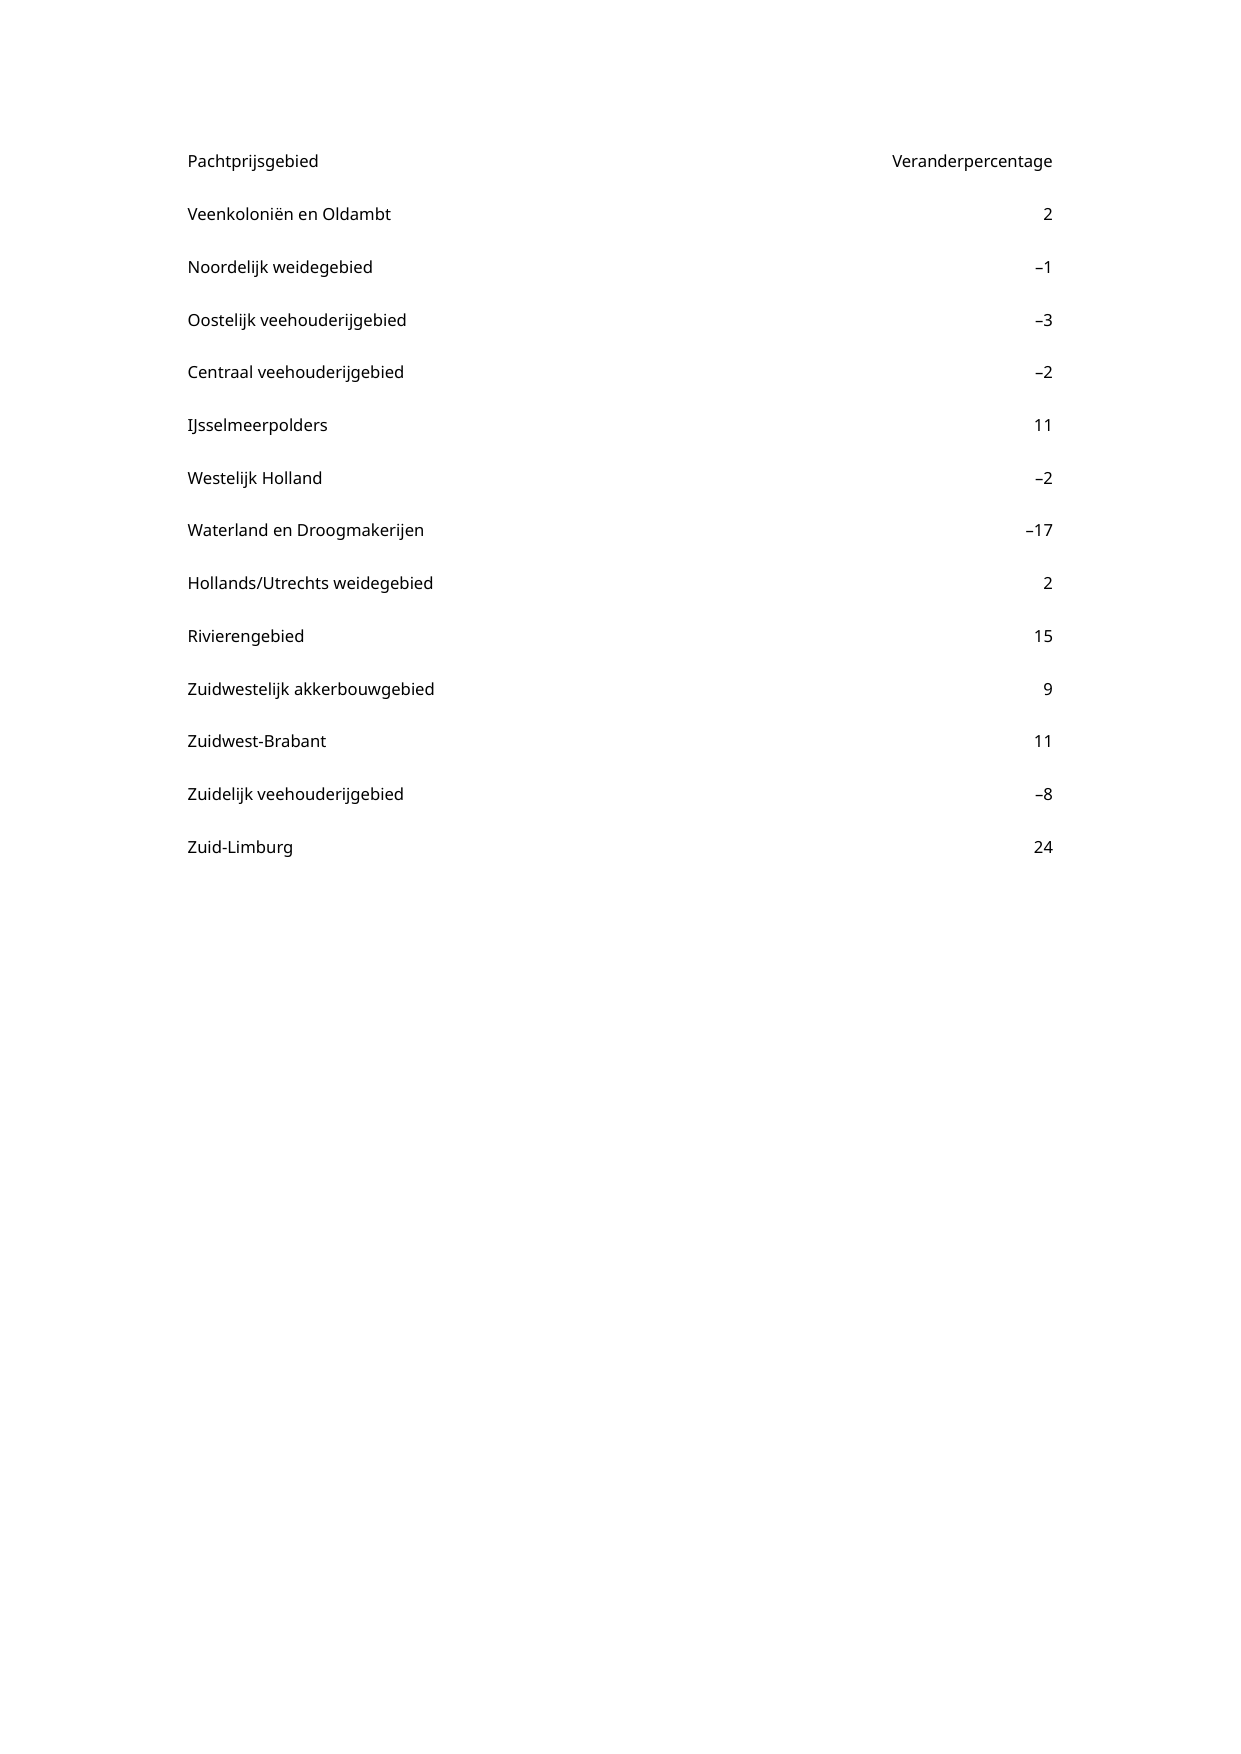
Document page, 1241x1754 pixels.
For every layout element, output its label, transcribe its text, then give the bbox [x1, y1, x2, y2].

table_cell Zuidelijk veehouderijgebied [188, 783, 620, 835]
table_cell Westelijk Holland [188, 466, 620, 519]
table_cell Oostelijk veehouderijgebied [188, 308, 620, 361]
table_cell Rivierengebied [188, 624, 620, 677]
table_cell –8 [620, 783, 1053, 835]
table_header Veranderpercentage [620, 150, 1053, 203]
table_cell –17 [620, 519, 1053, 572]
table_cell Noordelijk weidegebied [188, 255, 620, 308]
table_cell Hollands/Utrechts weidegebied [188, 572, 620, 624]
table_cell 2 [620, 203, 1053, 255]
table_cell 15 [620, 624, 1053, 677]
table_cell –1 [620, 255, 1053, 308]
table_header Pachtprijsgebied [188, 150, 620, 203]
table_cell Veenkoloniën en Oldambt [188, 203, 620, 255]
table_cell –2 [620, 361, 1053, 413]
table_cell 11 [620, 414, 1053, 466]
table_cell 11 [620, 730, 1053, 782]
table_cell Zuid-Limburg [188, 835, 620, 888]
table_cell Waterland en Droogmakerijen [188, 519, 620, 572]
table_cell IJsselmeerpolders [188, 414, 620, 466]
table_cell 24 [620, 835, 1053, 888]
table_cell Centraal veehouderijgebied [188, 361, 620, 413]
table_cell –3 [620, 308, 1053, 361]
table_cell Zuidwest-Brabant [188, 730, 620, 782]
table_cell –2 [620, 466, 1053, 519]
table_cell 9 [620, 677, 1053, 730]
table_cell Zuidwestelijk akkerbouwgebied [188, 677, 620, 730]
table_cell 2 [620, 572, 1053, 624]
